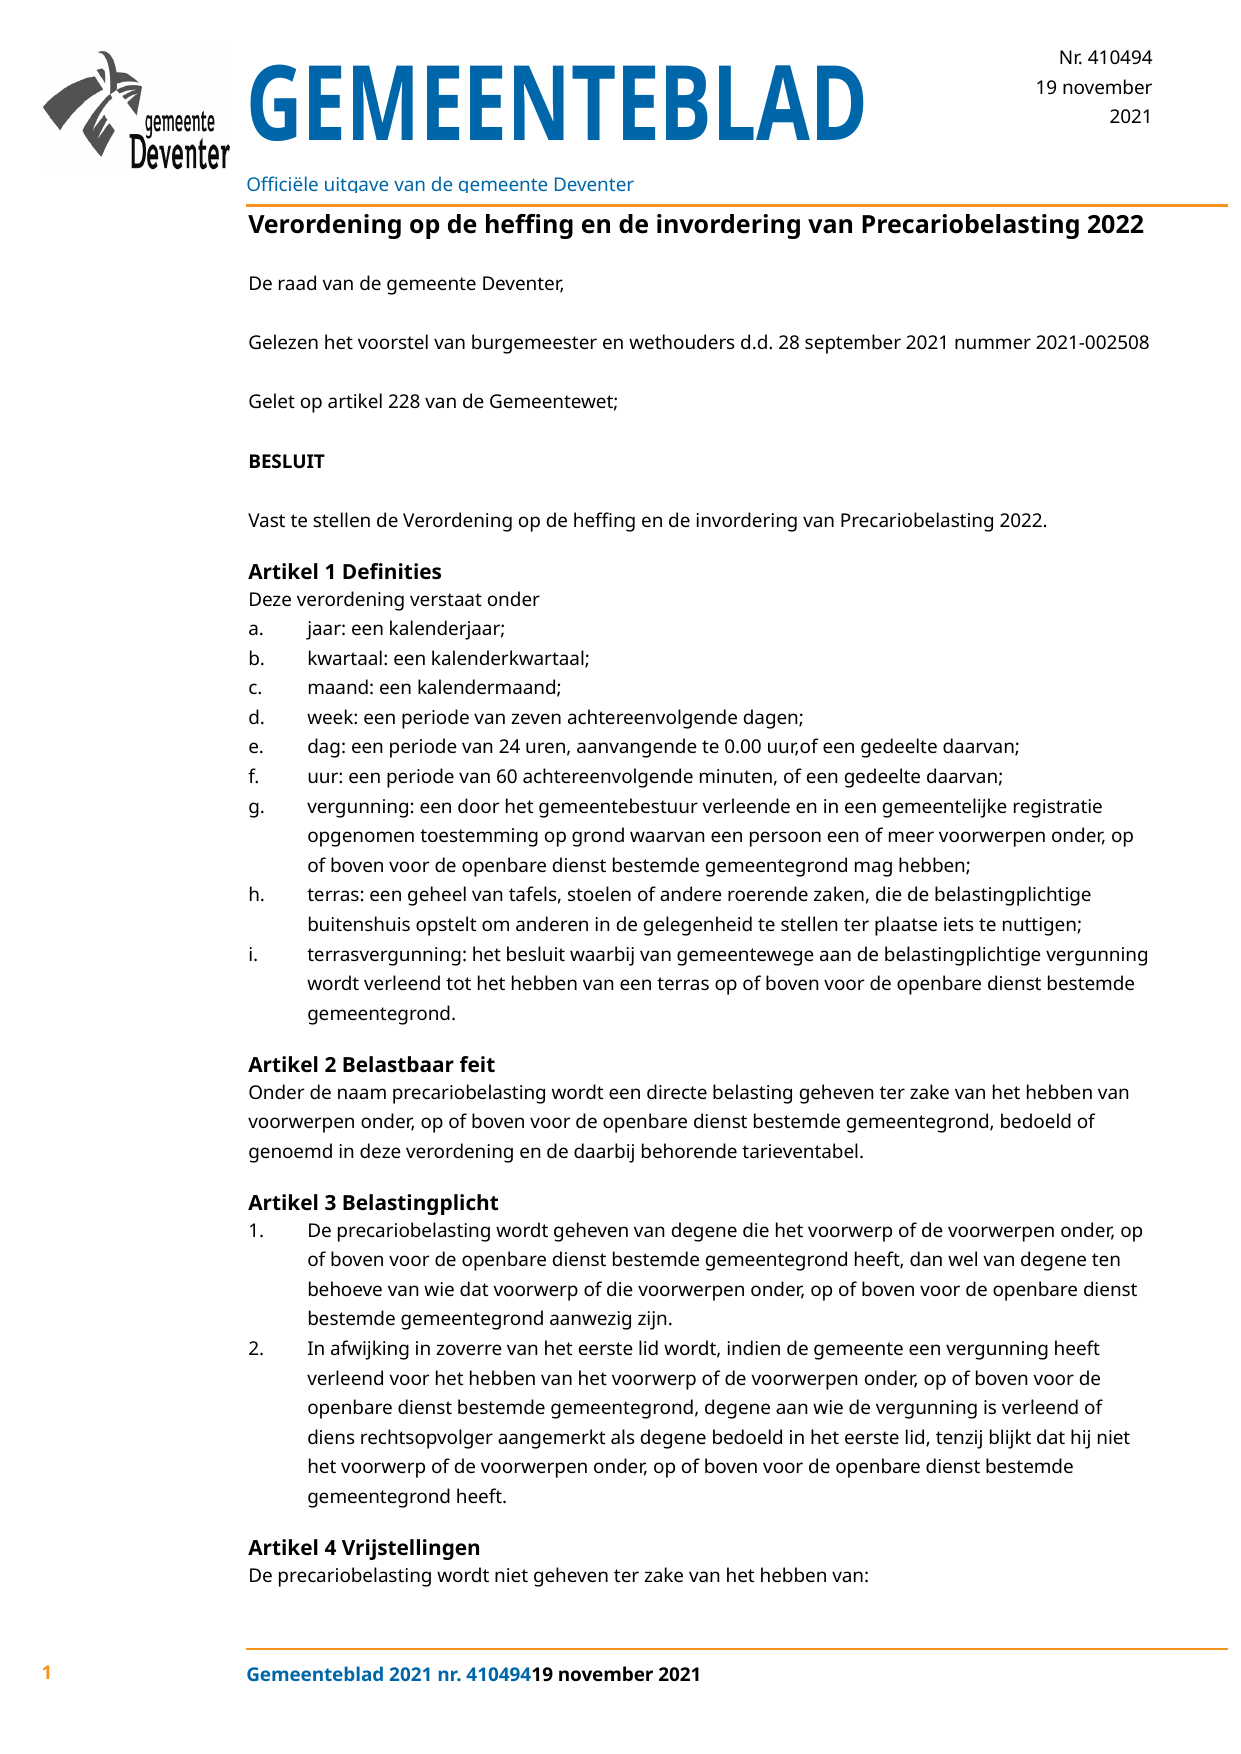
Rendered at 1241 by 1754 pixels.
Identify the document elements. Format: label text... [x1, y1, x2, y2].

text Vast te stellen de Verordening op de heffing en de invordering van Precariobelasting 2022. [248, 507, 1152, 533]
list uur: een periode van 60 achtereenvolgende minuten, of een gedeelte daarvan; [248, 763, 1152, 789]
list week: een periode van zeven achtereenvolgende dagen; [248, 704, 1152, 730]
text Verordening op de heffing en de invordering van Precariobelasting 2022 [248, 207, 1152, 241]
text Gelet op artikel 228 van de Gemeentewet; [248, 389, 1152, 414]
list dag: een periode van 24 uren, aanvangende te 0.00 uur,of een gedeelte daarvan; [248, 734, 1152, 759]
text Artikel 3 Belastingplicht [248, 1188, 1152, 1217]
text Artikel 1 Definities [248, 557, 1152, 586]
text Artikel 4 Vrijstellingen [248, 1533, 1152, 1562]
list kwartaal: een kalenderkwartaal; [248, 645, 1152, 671]
text De raad van de gemeente Deventer, [248, 270, 1152, 296]
list jaar: een kalenderjaar; [248, 615, 1152, 641]
list terrasvergunning: het besluit waarbij van gemeentewege aan de belastingplichtige vergunning wordt verleend tot het hebben van een terras op of boven voor de openbare dienst bestemde gemeentegrond. [248, 941, 1152, 1026]
text Onder de naam precariobelasting wordt een directe belasting geheven ter zake van het hebben van voorwerpen onder, op of boven voor de openbare dienst bestemde gemeentegrond, bedoeld of genoemd in deze verordening en de daarbij behorende tarieventabel. [248, 1079, 1152, 1164]
text Deze verordening verstaat onder [248, 586, 1152, 612]
picture [41, 47, 231, 172]
text Artikel 2 Belastbaar feit [248, 1050, 1152, 1079]
list De precariobelasting wordt geheven van degene die het voorwerp of de voorwerpen onder, op of boven voor de openbare dienst bestemde gemeentegrond heeft, dan wel van degene ten behoeve van wie dat voorwerp of die voorwerpen onder, op of boven voor de openbare dienst bestemde gemeentegrond aanwezig zijn. [248, 1217, 1152, 1331]
list terras: een geheel van tafels, stoelen of andere roerende zaken, die de belastingplichtige buitenshuis opstelt om anderen in de gelegenheid te stellen ter plaatse iets te nuttigen; [248, 882, 1152, 937]
text De precariobelasting wordt niet geheven ter zake van het hebben van: [248, 1562, 1152, 1588]
list In afwijking in zoverre van het eerste lid wordt, indien de gemeente een vergunning heeft verleend voor het hebben van het voorwerp of de voorwerpen onder, op of boven voor de openbare dienst bestemde gemeentegrond, degene aan wie de vergunning is verleend of diens rechtsopvolger aangemerkt als degene bedoeld in het eerste lid, tenzij blijkt dat hij niet het voorwerp of de voorwerpen onder, op of boven voor de openbare dienst bestemde gemeentegrond heeft. [248, 1335, 1152, 1509]
list maand: een kalendermaand; [248, 674, 1152, 700]
list vergunning: een door het gemeentebestuur verleende en in een gemeentelijke registratie opgenomen toestemming op grond waarvan een persoon een of meer voorwerpen onder, op of boven voor de openbare dienst bestemde gemeentegrond mag hebben; [248, 793, 1152, 878]
text BESLUIT [248, 448, 1152, 473]
text Gelezen het voorstel van burgemeester en wethouders d.d. 28 september 2021 nummer 2021-002508 [248, 329, 1152, 355]
